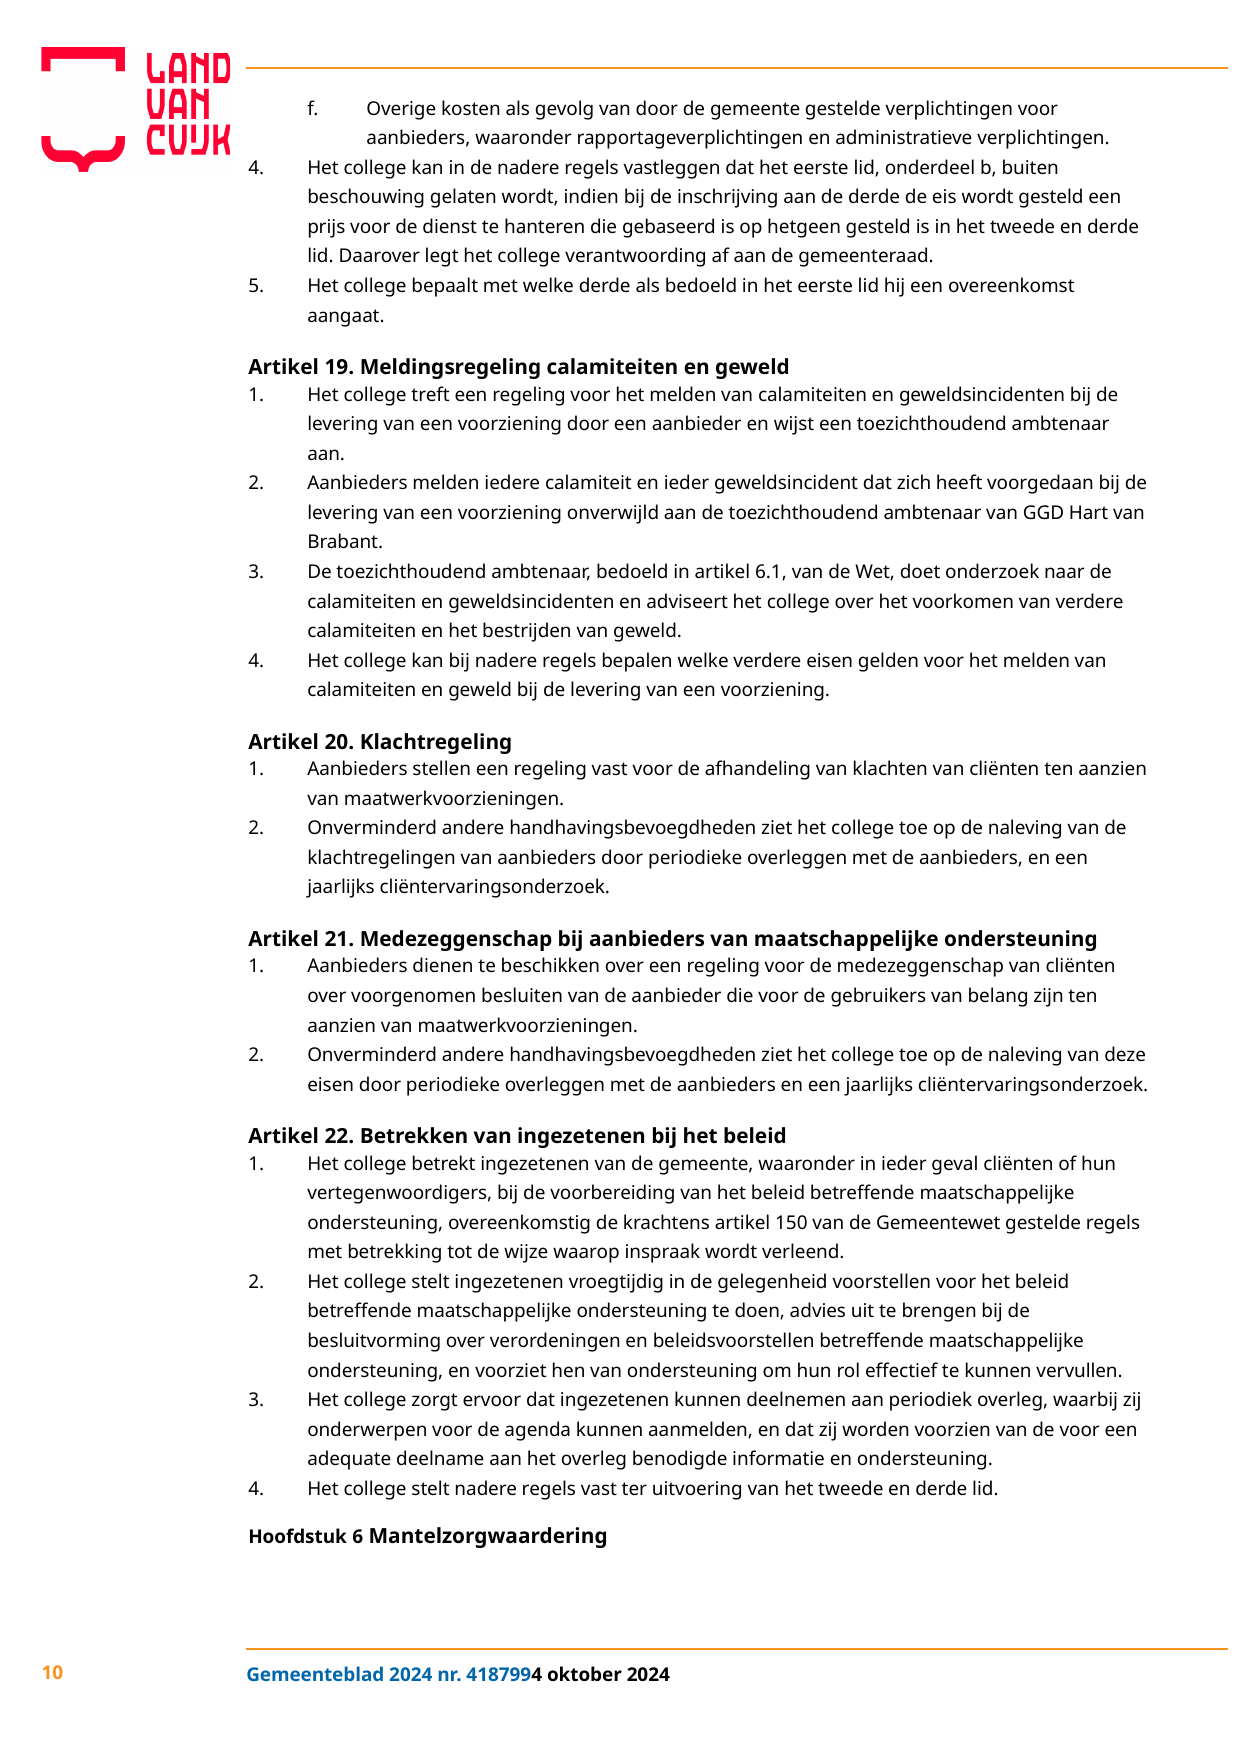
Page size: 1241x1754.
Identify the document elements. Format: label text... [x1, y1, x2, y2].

text Artikel 19. Meldingsregeling calamiteiten en geweld [248, 352, 1152, 381]
list Het college treft een regeling voor het melden van calamiteiten en geweldsincidenten bij de levering van een voorziening door een aanbieder en wijst een toezichthoudend ambtenaar aan. [248, 381, 1152, 466]
picture [41, 47, 231, 172]
list Aanbieders melden iedere calamiteit en ieder geweldsincident dat zich heeft voorgedaan bij de levering van een voorziening onverwijld aan de toezichthoudend ambtenaar van GGD Hart van Brabant. [248, 469, 1152, 554]
list Onverminderd andere handhavingsbevoegdheden ziet het college toe op de naleving van deze eisen door periodieke overleggen met de aanbieders en een jaarlijks cliëntervaringsonderzoek. [248, 1041, 1152, 1097]
list Het college zorgt ervoor dat ingezetenen kunnen deelnemen aan periodiek overleg, waarbij zij onderwerpen voor de agenda kunnen aanmelden, en dat zij worden voorzien van de voor een adequate deelname aan het overleg benodigde informatie en ondersteuning. [248, 1386, 1152, 1471]
text Artikel 21. Medezeggenschap bij aanbieders van maatschappelijke ondersteuning [248, 924, 1152, 953]
list Het college kan in de nadere regels vastleggen dat het eerste lid, onderdeel b, buiten beschouwing gelaten wordt, indien bij de inschrijving aan de derde de eis wordt gesteld een prijs voor de dienst te hanteren die gebaseerd is op hetgeen gesteld is in het tweede en derde lid. Daarover legt het college verantwoording af aan de gemeenteraad. [248, 154, 1152, 268]
list Het college bepaalt met welke derde als bedoeld in het eerste lid hij een overeenkomst aangaat. [248, 272, 1152, 328]
list Het college stelt nadere regels vast ter uitvoering van het tweede en derde lid. [248, 1475, 1152, 1501]
list Aanbieders dienen te beschikken over een regeling voor de medezeggenschap van cliënten over voorgenomen besluiten van de aanbieder die voor de gebruikers van belang zijn ten aanzien van maatwerkvoorzieningen. [248, 953, 1152, 1037]
text Hoofdstuk 6 Mantelzorgwaardering [248, 1521, 1152, 1549]
list Aanbieders stellen een regeling vast voor de afhandeling van klachten van cliënten ten aanzien van maatwerkvoorzieningen. [248, 755, 1152, 811]
list Het college betrekt ingezetenen van de gemeente, waaronder in ieder geval cliënten of hun vertegenwoordigers, bij de voorbereiding van het beleid betreffende maatschappelijke ondersteuning, overeenkomstig de krachtens artikel 150 van de Gemeentewet gestelde regels met betrekking tot de wijze waarop inspraak wordt verleend. [248, 1150, 1152, 1264]
list Het college kan bij nadere regels bepalen welke verdere eisen gelden voor het melden van calamiteiten en geweld bij de levering van een voorziening. [248, 647, 1152, 702]
list Overige kosten als gevolg van door de gemeente gestelde verplichtingen voor aanbieders, waaronder rapportageverplichtingen en administratieve verplichtingen. [307, 95, 1152, 150]
text Artikel 22. Betrekken van ingezetenen bij het beleid [248, 1121, 1152, 1150]
list Het college stelt ingezetenen vroegtijdig in de gelegenheid voorstellen voor het beleid betreffende maatschappelijke ondersteuning te doen, advies uit te brengen bij de besluitvorming over verordeningen en beleidsvoorstellen betreffende maatschappelijke ondersteuning, en voorziet hen van ondersteuning om hun rol effectief te kunnen vervullen. [248, 1268, 1152, 1383]
text Artikel 20. Klachtregeling [248, 727, 1152, 755]
list De toezichthoudend ambtenaar, bedoeld in artikel 6.1, van de Wet, doet onderzoek naar de calamiteiten en geweldsincidenten en adviseert het college over het voorkomen van verdere calamiteiten en het bestrijden van geweld. [248, 558, 1152, 643]
list Onverminderd andere handhavingsbevoegdheden ziet het college toe op de naleving van de klachtregelingen van aanbieders door periodieke overleggen met de aanbieders, en een jaarlijks cliëntervaringsonderzoek. [248, 814, 1152, 899]
